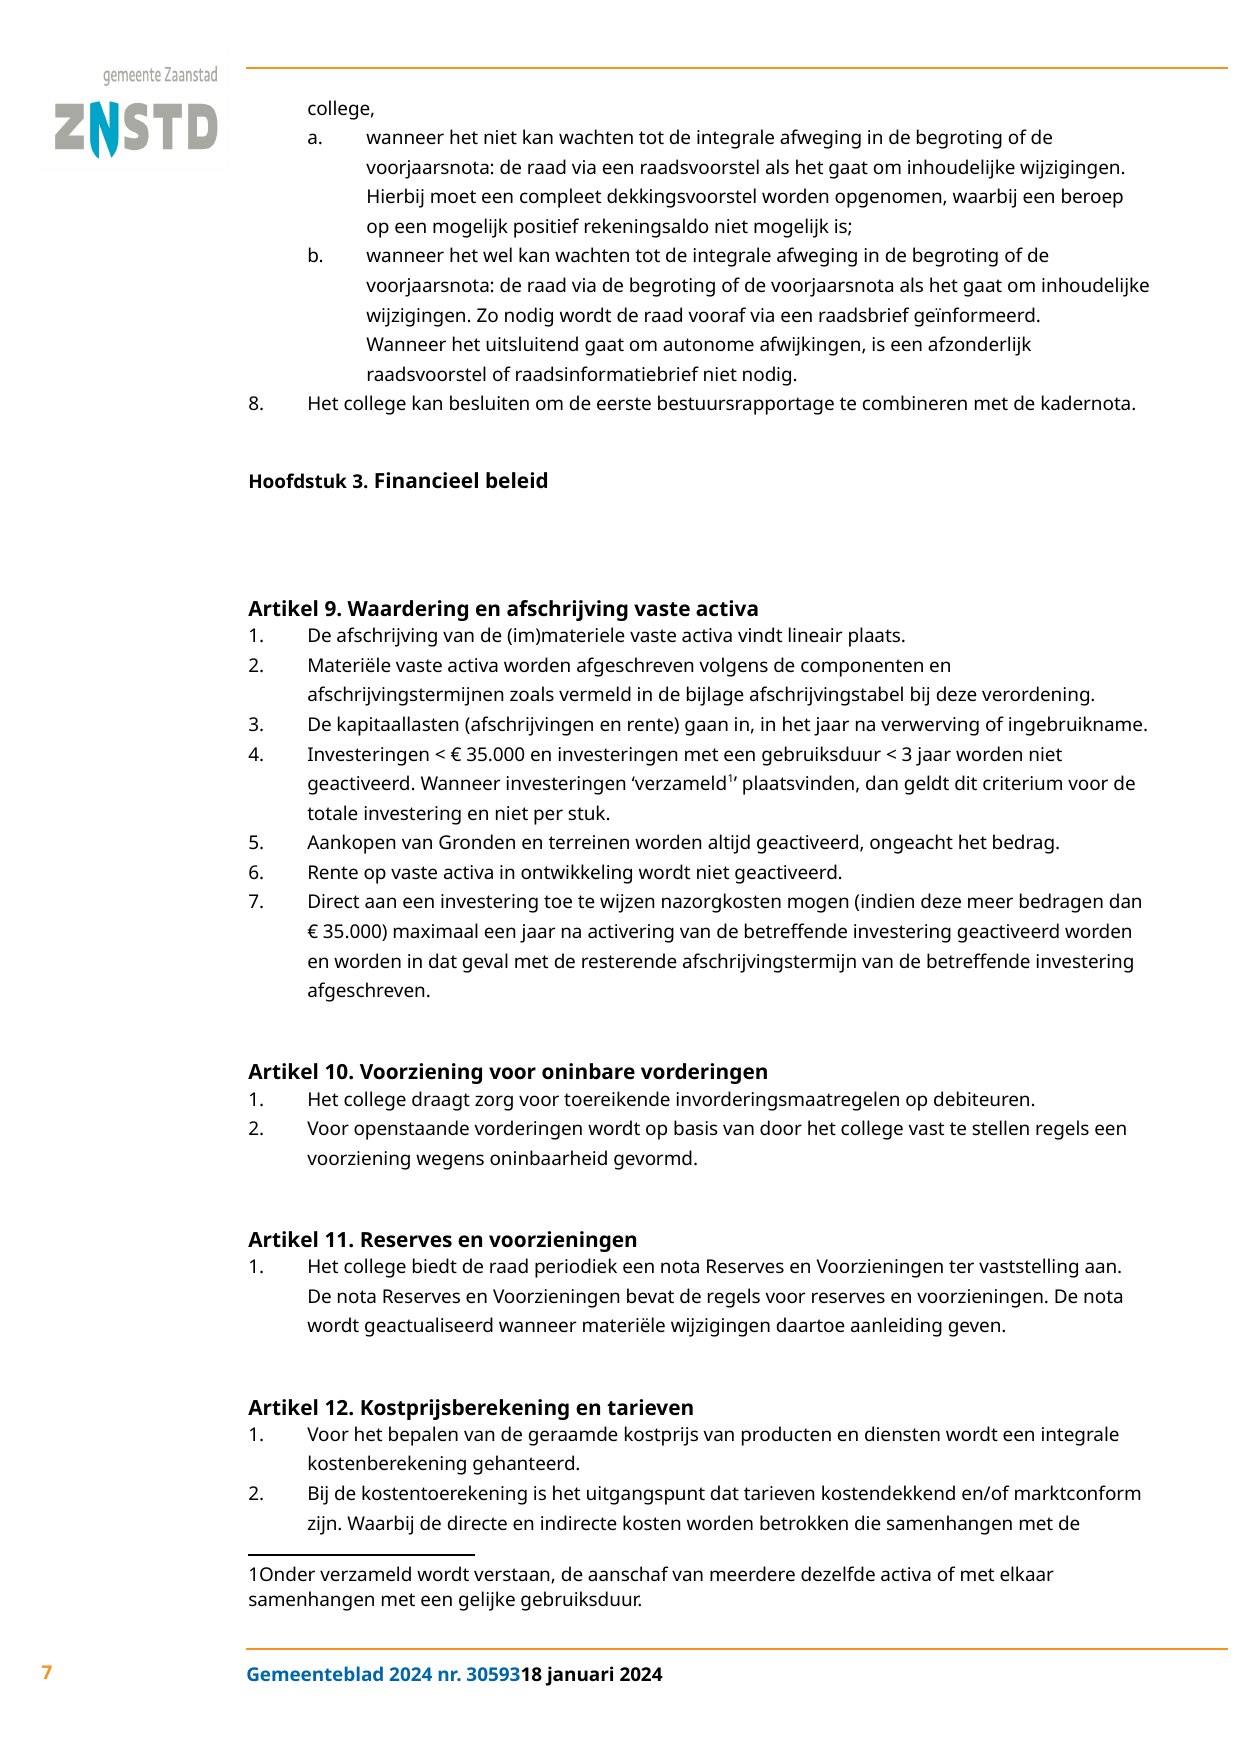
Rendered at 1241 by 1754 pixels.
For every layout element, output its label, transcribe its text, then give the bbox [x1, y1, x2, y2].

list college, [248, 95, 1152, 121]
list Het college kan besluiten om de eerste bestuursrapportage te combineren met de kadernota. [248, 391, 1152, 416]
text Artikel 11. Reserves en voorzieningen [248, 1225, 1152, 1253]
text Artikel 9. Waardering en afschrijving vaste activa [248, 594, 1152, 622]
text Artikel 12. Kostprijsberekening en tarieven [248, 1393, 1152, 1421]
list Direct aan een investering toe te wijzen nazorgkosten mogen (indien deze meer bedragen dan € 35.000) maximaal een jaar na activering van de betreffende investering geactiveerd worden en worden in dat geval met de resterende afschrijvingstermijn van de betreffende investering afgeschreven. [248, 889, 1152, 1003]
list Rente op vaste activa in ontwikkeling wordt niet geactiveerd. [248, 859, 1152, 885]
list wanneer het wel kan wachten tot de integrale afweging in de begroting of de voorjaarsnota: de raad via de begroting of de voorjaarsnota als het gaat om inhoudelijke wijzigingen. Zo nodig wordt de raad vooraf via een raadsbrief geïnformeerd. [307, 243, 1152, 328]
text Hoofdstuk 3. Financieel beleid [248, 466, 1152, 494]
text Artikel 10. Voorziening voor oninbare vorderingen [248, 1057, 1152, 1086]
list Wanneer het uitsluitend gaat om autonome afwijkingen, is een afzonderlijk raadsvoorstel of raadsinformatiebrief niet nodig. [307, 331, 1152, 387]
list Materiële vaste activa worden afgeschreven volgens de componenten en afschrijvingstermijnen zoals vermeld in de bijlage afschrijvingstabel bij deze verordening. [248, 652, 1152, 707]
list Het college biedt de raad periodiek een nota Reserves en Voorzieningen ter vaststelling aan. De nota Reserves en Voorzieningen bevat de regels voor reserves en voorzieningen. De nota wordt geactualiseerd wanneer materiële wijzigingen daartoe aanleiding geven. [248, 1253, 1152, 1338]
list Voor openstaande vorderingen wordt op basis van door het college vast te stellen regels een voorziening wegens oninbaarheid gevormd. [248, 1115, 1152, 1171]
list Aankopen van Gronden en terreinen worden altijd geactiveerd, ongeacht het bedrag. [248, 829, 1152, 855]
list Investeringen < € 35.000 en investeringen met een gebruiksduur < 3 jaar worden niet geactiveerd. Wanneer investeringen ‘verzameld’ plaatsvinden, dan geldt dit criterium voor de totale investering en niet per stuk. [248, 741, 1152, 826]
list Het college draagt zorg voor toereikende invorderingsmaatregelen op debiteuren. [248, 1086, 1152, 1112]
picture [41, 47, 231, 172]
list De afschrijving van de (im)materiele vaste activa vindt lineair plaats. [248, 622, 1152, 648]
list Voor het bepalen van de geraamde kostprijs van producten en diensten wordt een integrale kostenberekening gehanteerd. [248, 1421, 1152, 1476]
list Onder verzameld wordt verstaan, de aanschaf van meerdere dezelfde activa of met elkaar samenhangen met een gelijke gebruiksduur. [248, 1561, 1152, 1612]
list Bij de kostentoerekening is het uitgangspunt dat tarieven kostendekkend en/of marktconform zijn. Waarbij de directe en indirecte kosten worden betrokken die samenhangen met de [248, 1480, 1152, 1536]
list De kapitaallasten (afschrijvingen en rente) gaan in, in het jaar na verwerving of ingebruikname. [248, 711, 1152, 737]
list wanneer het niet kan wachten tot de integrale afweging in de begroting of de voorjaarsnota: de raad via een raadsvoorstel als het gaat om inhoudelijke wijzigingen. Hierbij moet een compleet dekkingsvoorstel worden opgenomen, waarbij een beroep op een mogelijk positief rekeningsaldo niet mogelijk is; [307, 124, 1152, 239]
